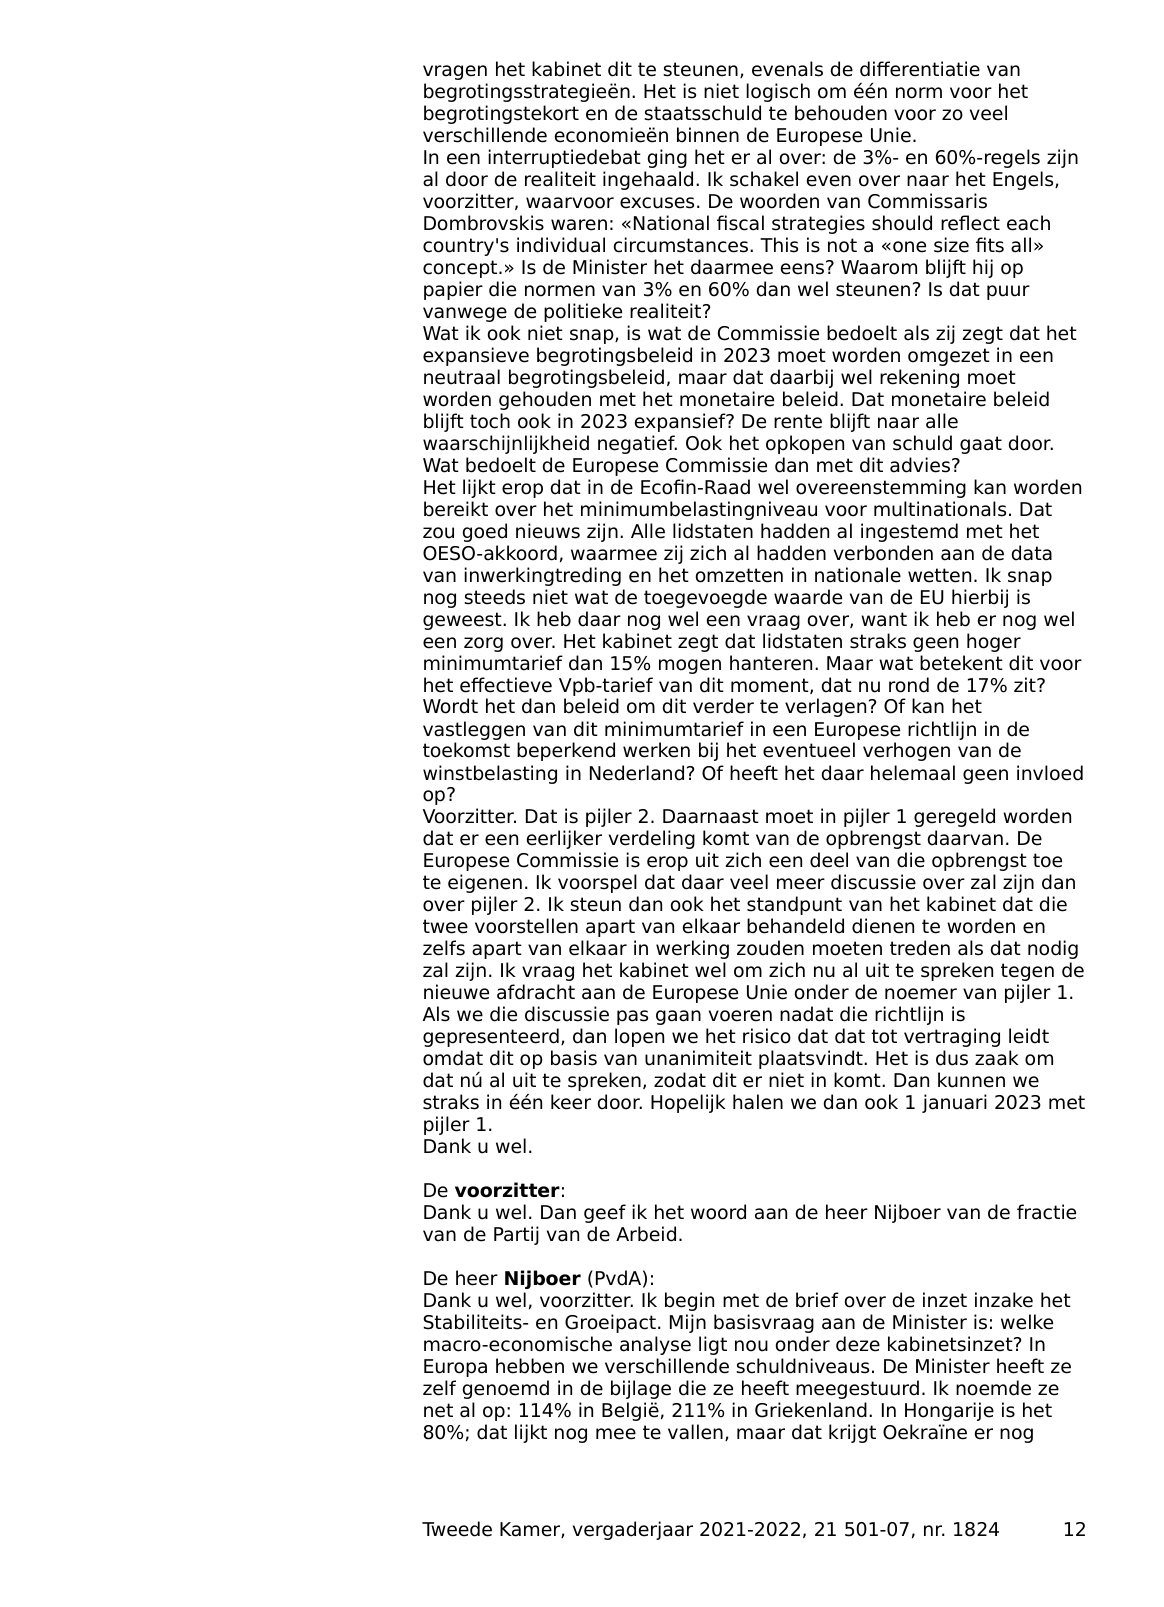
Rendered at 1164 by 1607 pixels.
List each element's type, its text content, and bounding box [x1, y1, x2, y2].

text Dank u wel, voorzitter. Ik begin met de brief over de inzet inzake het Stabiliteits- en Groeipact. Mijn basisvraag aan de Minister is: welke macro-economische analyse ligt nou onder deze kabinetsinzet? In Europa hebben we verschillende schuldniveaus. De Minister heeft ze zelf genoemd in de bijlage die ze heeft meegestuurd. Ik noemde ze net al op: 114% in België, 211% in Griekenland. In Hongarije is het 80%; dat lijkt nog mee te vallen, maar dat krijgt Oekraïne er nog [422, 1290, 1087, 1444]
text Dank u wel. [422, 1136, 1087, 1158]
text In een interruptiedebat ging het er al over: de 3%- en 60%-regels zijn al door de realiteit ingehaald. Ik schakel even over naar het Engels, voorzitter, waarvoor excuses. De woorden van Commissaris Dombrovskis waren: «National fiscal strategies should reflect each country's individual circumstances. This is not a «one size fits all» concept.» Is de Minister het daarmee eens? Waarom blijft hij op papier die normen van 3% en 60% dan wel steunen? Is dat puur vanwege de politieke realiteit? [422, 147, 1087, 323]
text De voorzitter: [422, 1180, 1087, 1202]
text Voorzitter. Dat is pijler 2. Daarnaast moet in pijler 1 geregeld worden dat er een eerlijker verdeling komt van de opbrengst daarvan. De Europese Commissie is erop uit zich een deel van die opbrengst toe te eigenen. Ik voorspel dat daar veel meer discussie over zal zijn dan over pijler 2. Ik steun dan ook het standpunt van het kabinet dat die twee voorstellen apart van elkaar behandeld dienen te worden en zelfs apart van elkaar in werking zouden moeten treden als dat nodig zal zijn. Ik vraag het kabinet wel om zich nu al uit te spreken tegen de nieuwe afdracht aan de Europese Unie onder de noemer van pijler 1. Als we die discussie pas gaan voeren nadat die richtlijn is gepresenteerd, dan lopen we het risico dat dat tot vertraging leidt omdat dit op basis van unanimiteit plaatsvindt. Het is dus zaak om dat nú al uit te spreken, zodat dit er niet in komt. Dan kunnen we straks in één keer door. Hopelijk halen we dan ook 1 januari 2023 met pijler 1. [422, 806, 1087, 1136]
text Het lijkt erop dat in de Ecofin-Raad wel overeenstemming kan worden bereikt over het minimumbelastingniveau voor multinationals. Dat zou goed nieuws zijn. Alle lidstaten hadden al ingestemd met het OESO-akkoord, waarmee zij zich al hadden verbonden aan de data van inwerkingtreding en het omzetten in nationale wetten. Ik snap nog steeds niet wat de toegevoegde waarde van de EU hierbij is geweest. Ik heb daar nog wel een vraag over, want ik heb er nog wel een zorg over. Het kabinet zegt dat lidstaten straks geen hoger minimumtarief dan 15% mogen hanteren. Maar wat betekent dit voor het effectieve Vpb-tarief van dit moment, dat nu rond de 17% zit? Wordt het dan beleid om dit verder te verlagen? Of kan het vastleggen van dit minimumtarief in een Europese richtlijn in de toekomst beperkend werken bij het eventueel verhogen van de winstbelasting in Nederland? Of heeft het daar helemaal geen invloed op? [422, 477, 1087, 806]
text Dank u wel. Dan geef ik het woord aan de heer Nijboer van de fractie van de Partij van de Arbeid. [422, 1202, 1087, 1246]
text Wat ik ook niet snap, is wat de Commissie bedoelt als zij zegt dat het expansieve begrotingsbeleid in 2023 moet worden omgezet in een neutraal begrotingsbeleid, maar dat daarbij wel rekening moet worden gehouden met het monetaire beleid. Dat monetaire beleid blijft toch ook in 2023 expansief? De rente blijft naar alle waarschijnlijkheid negatief. Ook het opkopen van schuld gaat door. Wat bedoelt de Europese Commissie dan met dit advies? [422, 323, 1087, 477]
text De heer Nijboer (PvdA): [422, 1268, 1087, 1290]
text vragen het kabinet dit te steunen, evenals de differentiatie van begrotingsstrategieën. Het is niet logisch om één norm voor het begrotingstekort en de staatsschuld te behouden voor zo veel verschillende economieën binnen de Europese Unie. [422, 59, 1087, 147]
